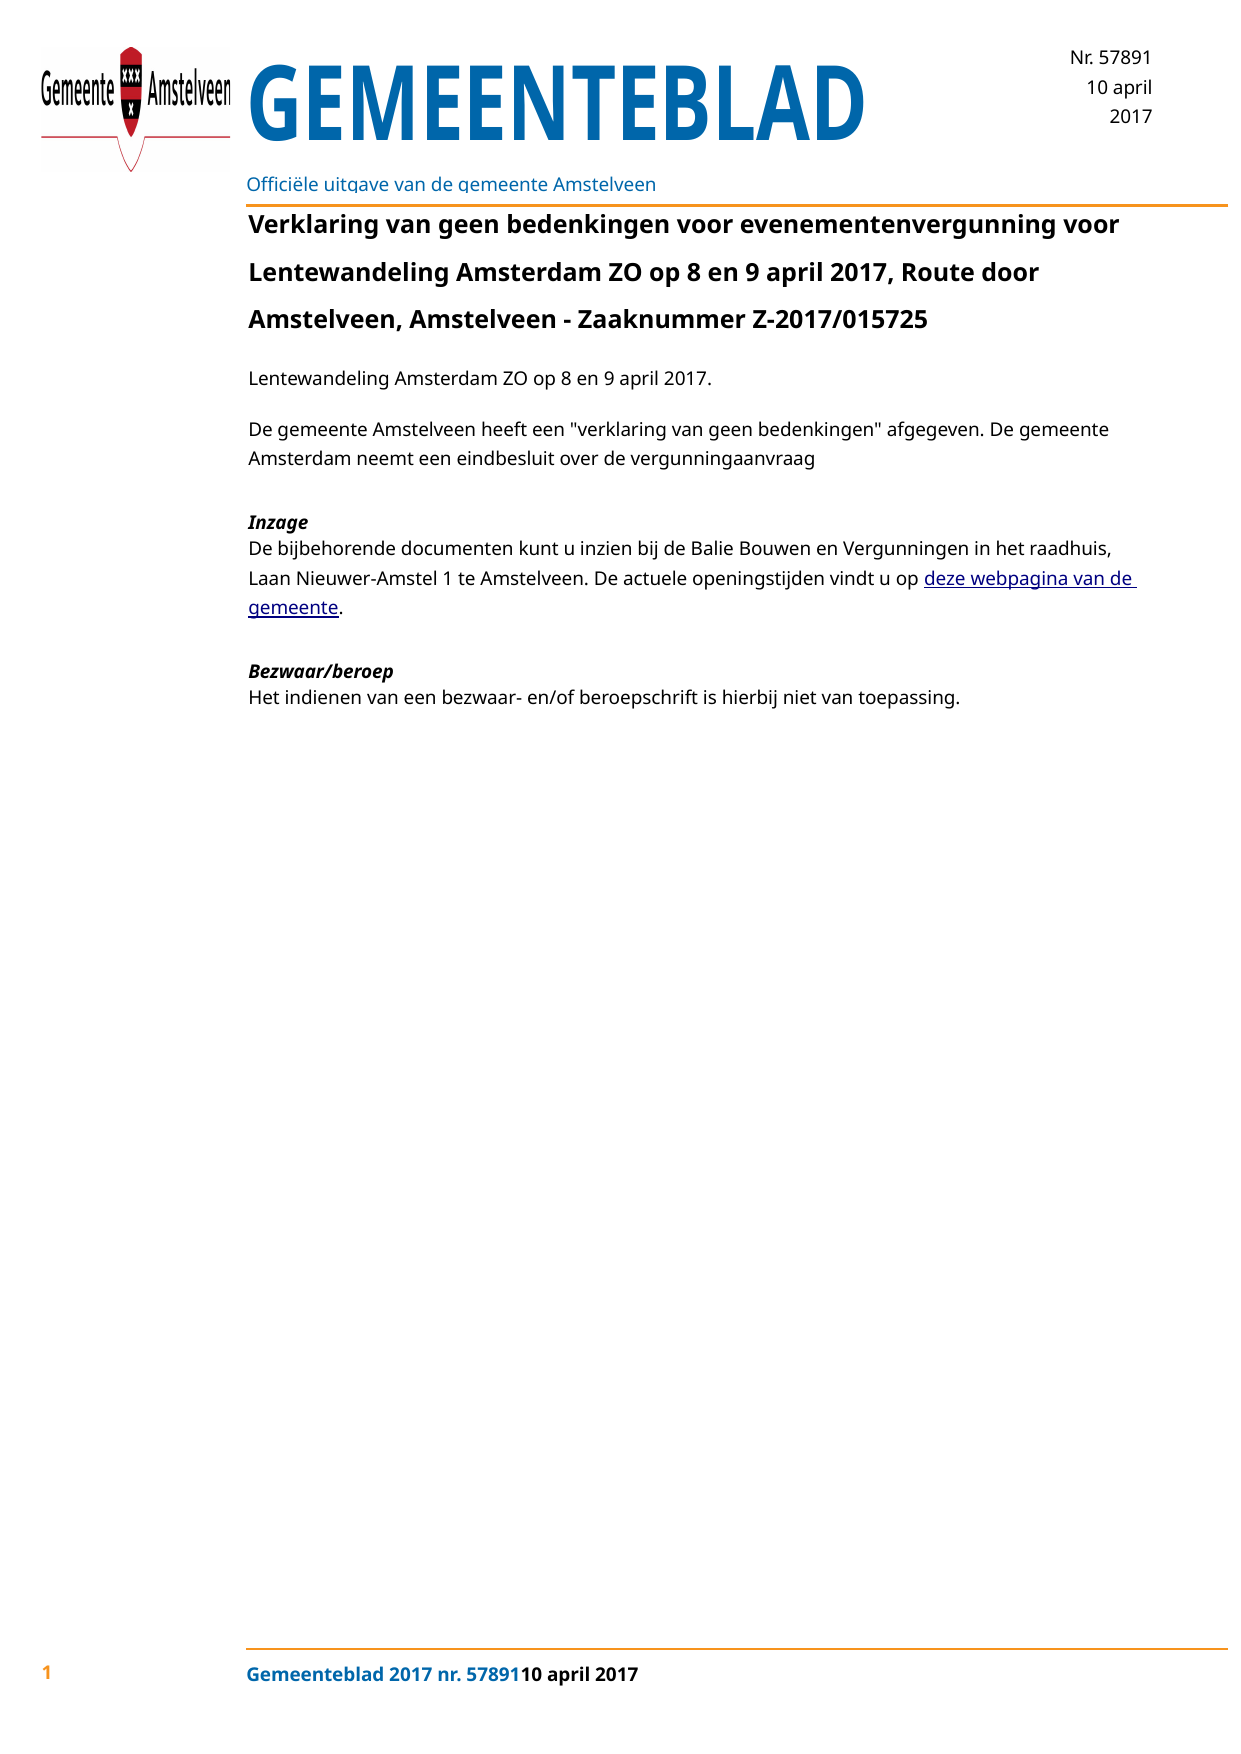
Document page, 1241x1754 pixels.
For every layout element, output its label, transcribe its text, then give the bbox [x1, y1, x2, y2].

text Inzage [248, 509, 1152, 535]
text De bijbehorende documenten kunt u inzien bij de Balie Bouwen en Vergunningen in het raadhuis, Laan Nieuwer-Amstel 1 te Amstelveen. De actuele openingstijden vindt u op deze webpagina van de gemeente. [248, 535, 1152, 620]
text Lentewandeling Amsterdam ZO op 8 en 9 april 2017. [248, 366, 1152, 391]
text Het indienen van een bezwaar- en/of beroepschrift is hierbij niet van toepassing. [248, 684, 1152, 710]
text De gemeente Amstelveen heeft een "verklaring van geen bedenkingen" afgegeven. De gemeente Amsterdam neemt een eindbesluit over de vergunningaanvraag [248, 416, 1152, 471]
text Verklaring van geen bedenkingen voor evenementenvergunning voor Lentewandeling Amsterdam ZO op 8 en 9 april 2017, Route door Amstelveen, Amstelveen - Zaaknummer Z-2017/015725 [248, 207, 1152, 336]
text Bezwaar/beroep [248, 658, 1152, 684]
picture [41, 47, 231, 172]
